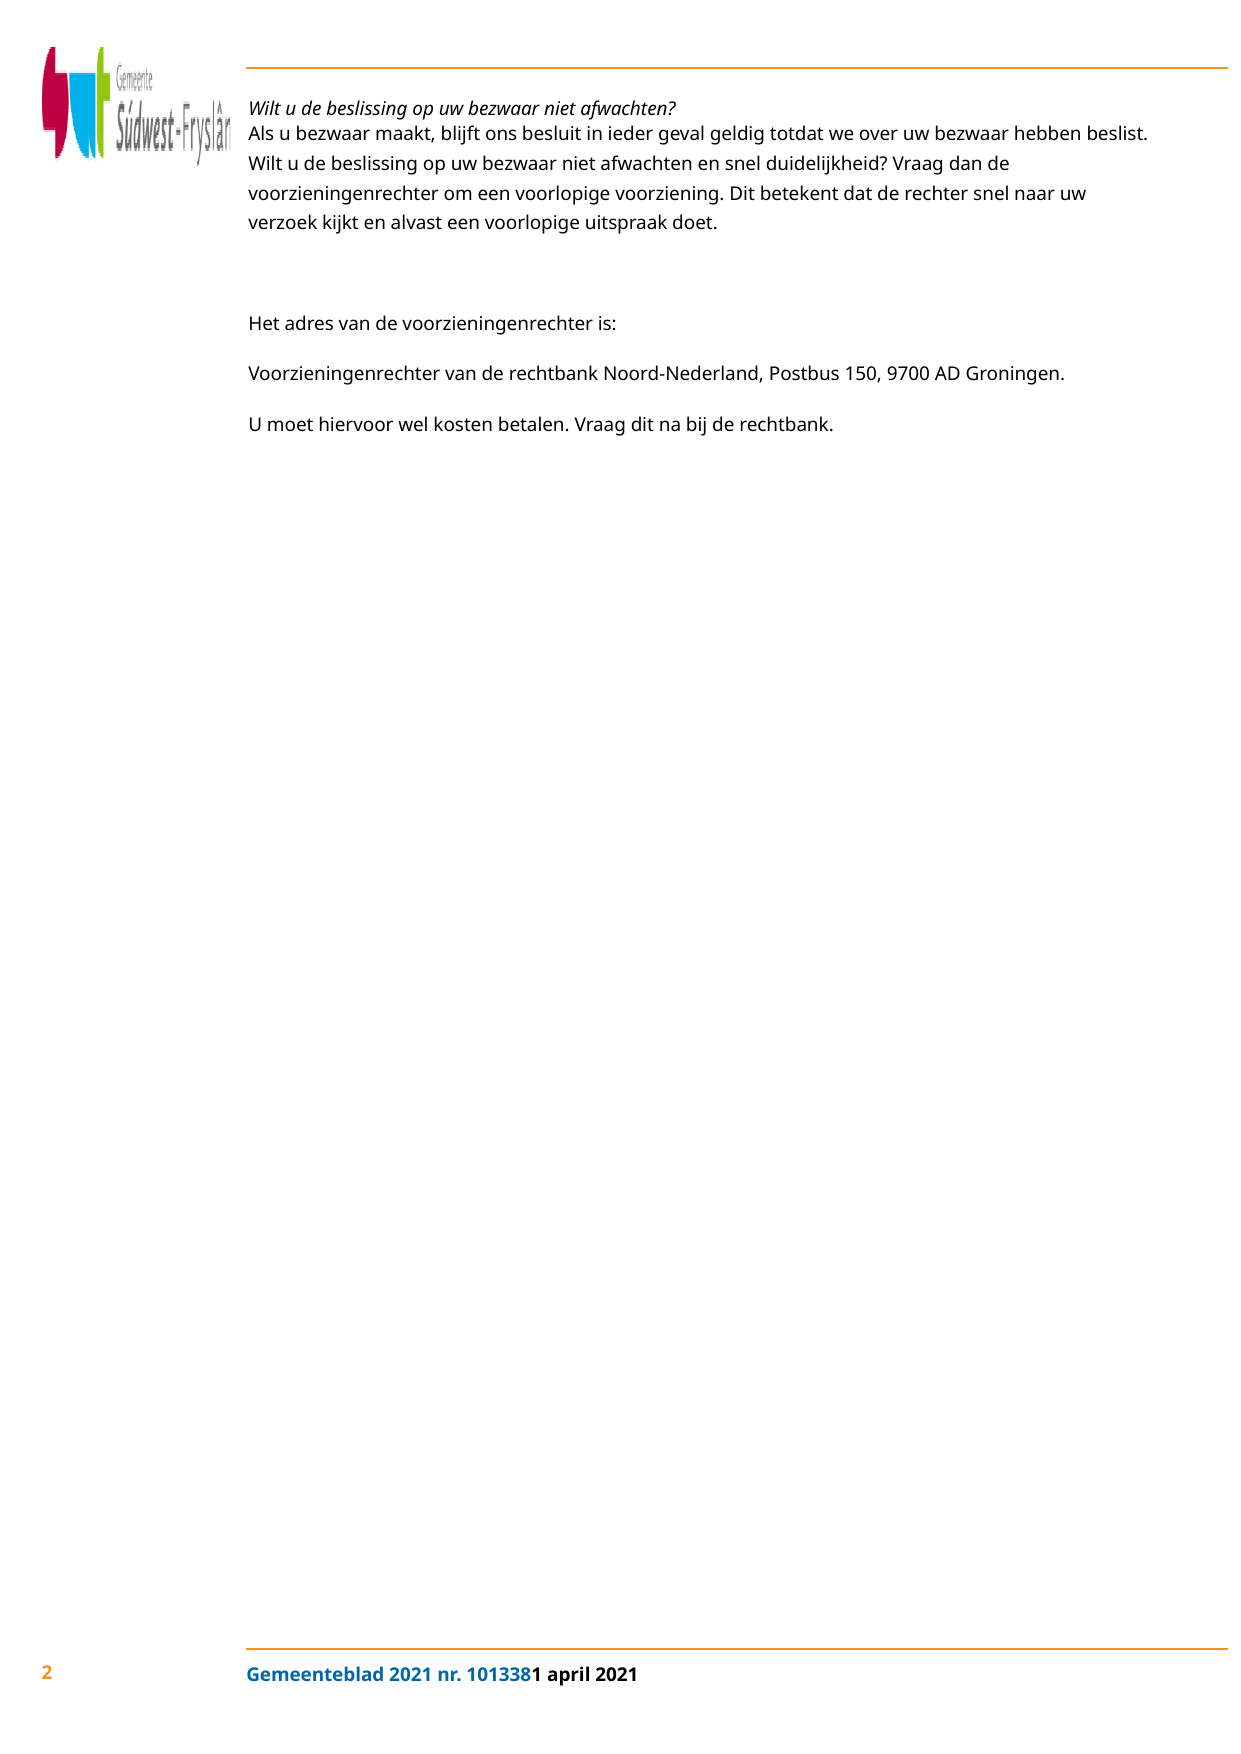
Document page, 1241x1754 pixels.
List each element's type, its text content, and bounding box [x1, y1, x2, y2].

text Als u bezwaar maakt, blijft ons besluit in ieder geval geldig totdat we over uw bezwaar hebben beslist. Wilt u de beslissing op uw bezwaar niet afwachten en snel duidelijkheid? Vraag dan de voorzieningenrechter om een voorlopige voorziening. Dit betekent dat de rechter snel naar uw verzoek kijkt en alvast een voorlopige uitspraak doet. [248, 121, 1152, 235]
text Het adres van de voorzieningenrechter is: [248, 310, 1152, 336]
text U moet hiervoor wel kosten betalen. Vraag dit na bij de rechtbank. [248, 411, 1152, 437]
text Voorzieningenrechter van de rechtbank Noord-Nederland, Postbus 150, 9700 AD Groningen. [248, 361, 1152, 386]
text Wilt u de beslissing op uw bezwaar niet afwachten? [248, 95, 1152, 121]
picture [41, 47, 231, 172]
